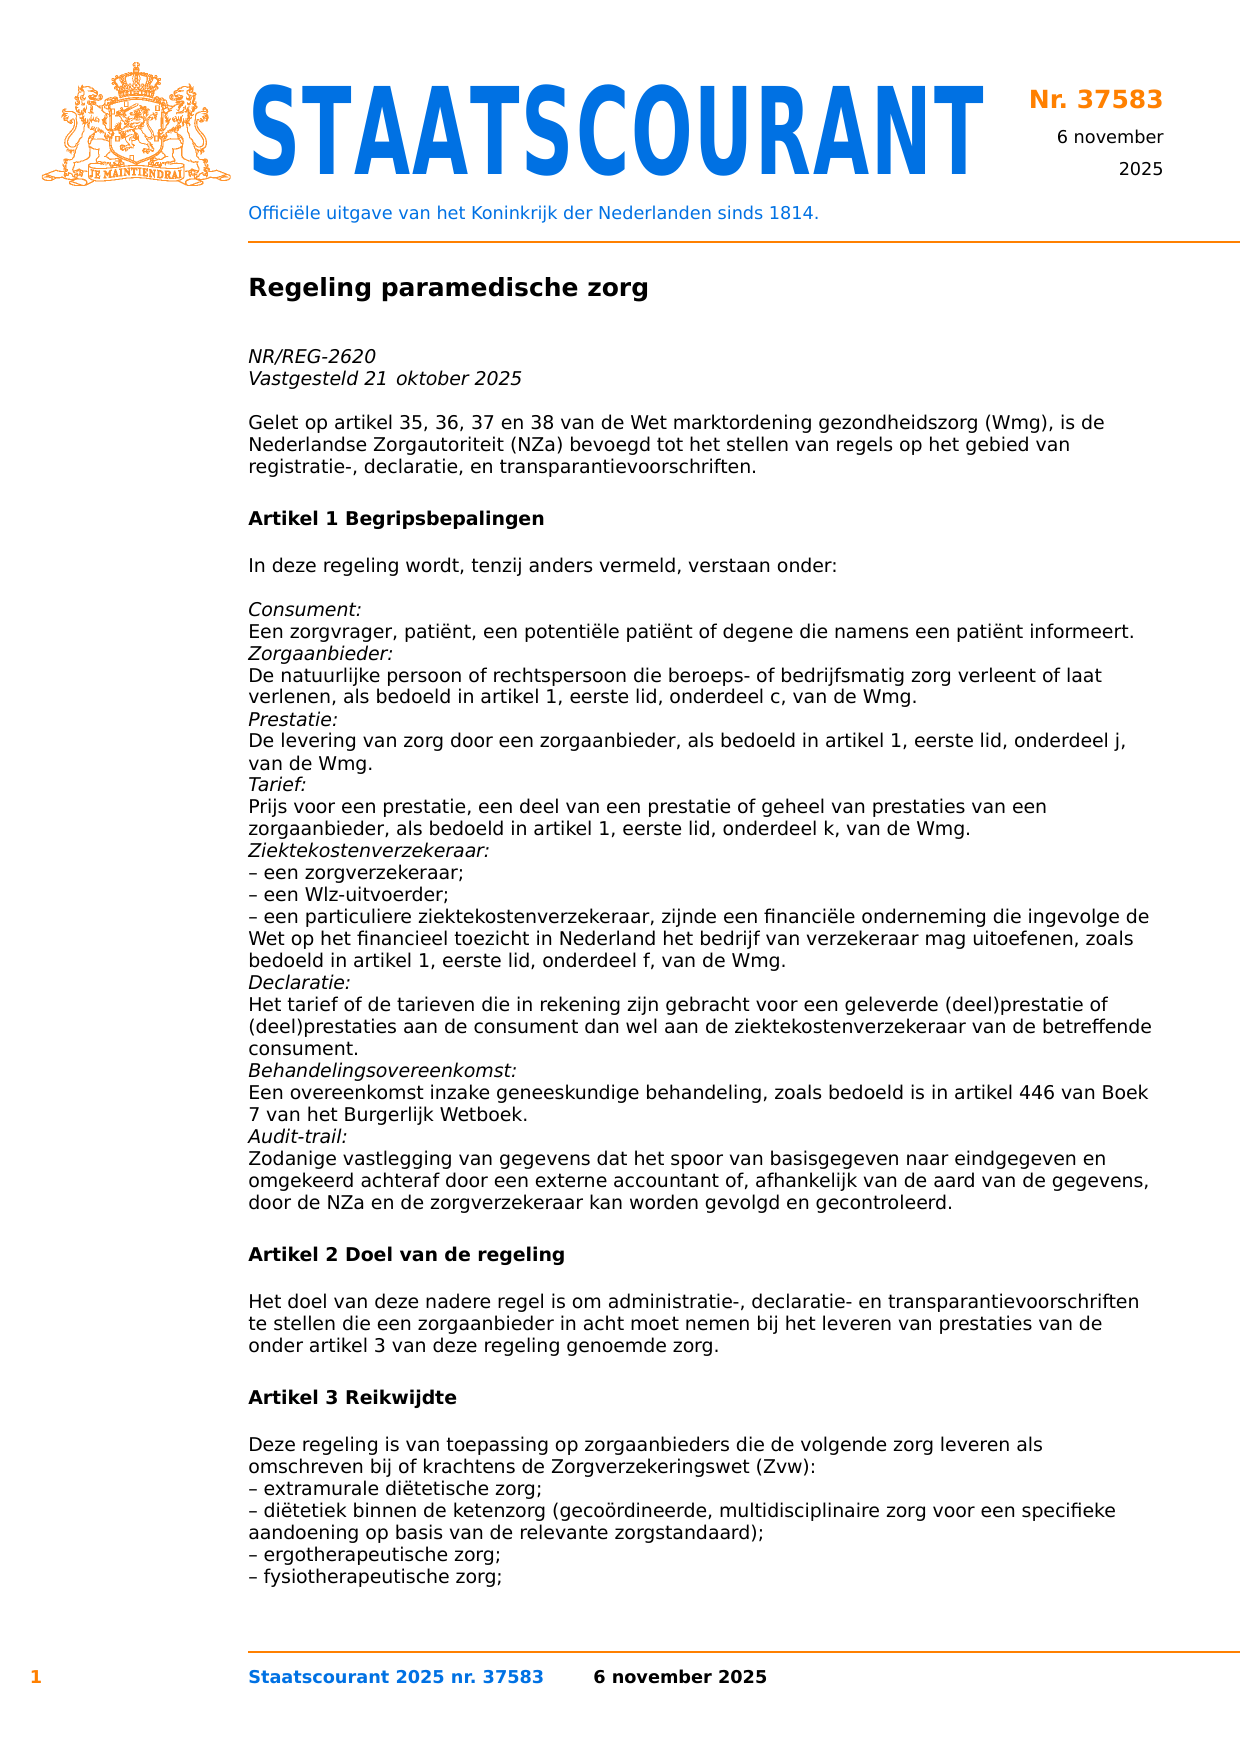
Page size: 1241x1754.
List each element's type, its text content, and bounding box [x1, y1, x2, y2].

text Prestatie: [248, 708, 1163, 730]
text Prijs voor een prestatie, een deel van een prestatie of geheel van prestaties van een zorgaanbieder, als bedoeld in artikel 1, eerste lid, onderdeel k, van de Wmg. [248, 796, 1163, 840]
text Deze regeling is van toepassing op zorgaanbieders die de volgende zorg leveren als omschreven bij of krachtens de Zorgverzekeringswet (Zvw): [248, 1434, 1163, 1478]
text De natuurlijke persoon of rechtspersoon die beroeps- of bedrijfsmatig zorg verleent of laat verlenen, als bedoeld in artikel 1, eerste lid, onderdeel c, van de Wmg. [248, 664, 1163, 708]
text Een overeenkomst inzake geneeskundige behandeling, zoals bedoeld is in artikel 446 van Boek 7 van het Burgerlijk Wetboek. [248, 1082, 1163, 1126]
text Het tarief of de tarieven die in rekening zijn gebracht voor een geleverde (deel)prestatie of (deel)prestaties aan de consument dan wel aan de ziektekostenverzekeraar van de betreffende consument. [248, 994, 1163, 1060]
text – extramurale diëtetische zorg; [248, 1478, 1163, 1500]
picture [41, 62, 231, 186]
text Zorgaanbieder: [248, 642, 1163, 664]
text Consument: [248, 598, 1163, 621]
subtitle Artikel 2 Doel van de regeling [248, 1244, 1163, 1266]
text In deze regeling wordt, tenzij anders vermeld, verstaan onder: [248, 555, 1163, 577]
text Ziektekostenverzekeraar: [248, 840, 1163, 862]
subtitle Regeling paramedische zorg [248, 273, 1163, 302]
subtitle Artikel 3 Reikwijdte [248, 1387, 1163, 1409]
text Zodanige vastlegging van gegevens dat het spoor van basisgegeven naar eindgegeven en omgekeerd achteraf door een externe accountant of, afhankelijk van de aard van de gegevens, door de NZa en de zorgverzekeraar kan worden gevolgd en gecontroleerd. [248, 1148, 1163, 1214]
text NR/REG-2620 [248, 346, 1163, 368]
text Audit-trail: [248, 1126, 1163, 1148]
table_header [25, 62, 248, 241]
text – een zorgverzekeraar; [248, 862, 1163, 884]
text Declaratie: [248, 972, 1163, 994]
text Een zorgvrager, patiënt, een potentiële patiënt of degene die namens een patiënt informeert. [248, 621, 1163, 642]
text – fysiotherapeutische zorg; [248, 1566, 1163, 1588]
text Het doel van deze nadere regel is om administratie-, declaratie- en transparantievoorschriften te stellen die een zorgaanbieder in acht moet nemen bij het leveren van prestaties van de onder artikel 3 van deze regeling genoemde zorg. [248, 1291, 1163, 1357]
table_header STAATSCOURANT [248, 62, 998, 203]
text – een Wlz-uitvoerder; [248, 884, 1163, 906]
table_header Nr. 37583 [998, 62, 1240, 121]
text Vastgesteld 21 oktober 2025 [248, 368, 1163, 390]
text De levering van zorg door een zorgaanbieder, als bedoeld in artikel 1, eerste lid, onderdeel j, van de Wmg. [248, 730, 1163, 774]
text Gelet op artikel 35, 36, 37 en 38 van de Wet marktordening gezondheidszorg (Wmg), is de Nederlandse Zorgautoriteit (NZa) bevoegd tot het stellen van regels op het gebied van registratie-, declaratie, en transparantievoorschriften. [248, 412, 1163, 478]
table_cell Officiële uitgave van het Koninkrijk der Nederlanden sinds 1814. [248, 203, 1240, 241]
text – ergotherapeutische zorg; [248, 1544, 1163, 1566]
subtitle Artikel 1 Begripsbepalingen [248, 508, 1163, 530]
text Tarief: [248, 774, 1163, 796]
text – diëtetiek binnen de ketenzorg (gecoördineerde, multidisciplinaire zorg voor een specifieke aandoening op basis van de relevante zorgstandaard); [248, 1500, 1163, 1544]
table_cell 6 november [998, 121, 1240, 153]
table_cell 2025 [998, 153, 1240, 203]
text – een particuliere ziektekostenverzekeraar, zijnde een financiële onderneming die ingevolge de Wet op het financieel toezicht in Nederland het bedrijf van verzekeraar mag uitoefenen, zoals bedoeld in artikel 1, eerste lid, onderdeel f, van de Wmg. [248, 906, 1163, 972]
text Behandelingsovereenkomst: [248, 1060, 1163, 1082]
